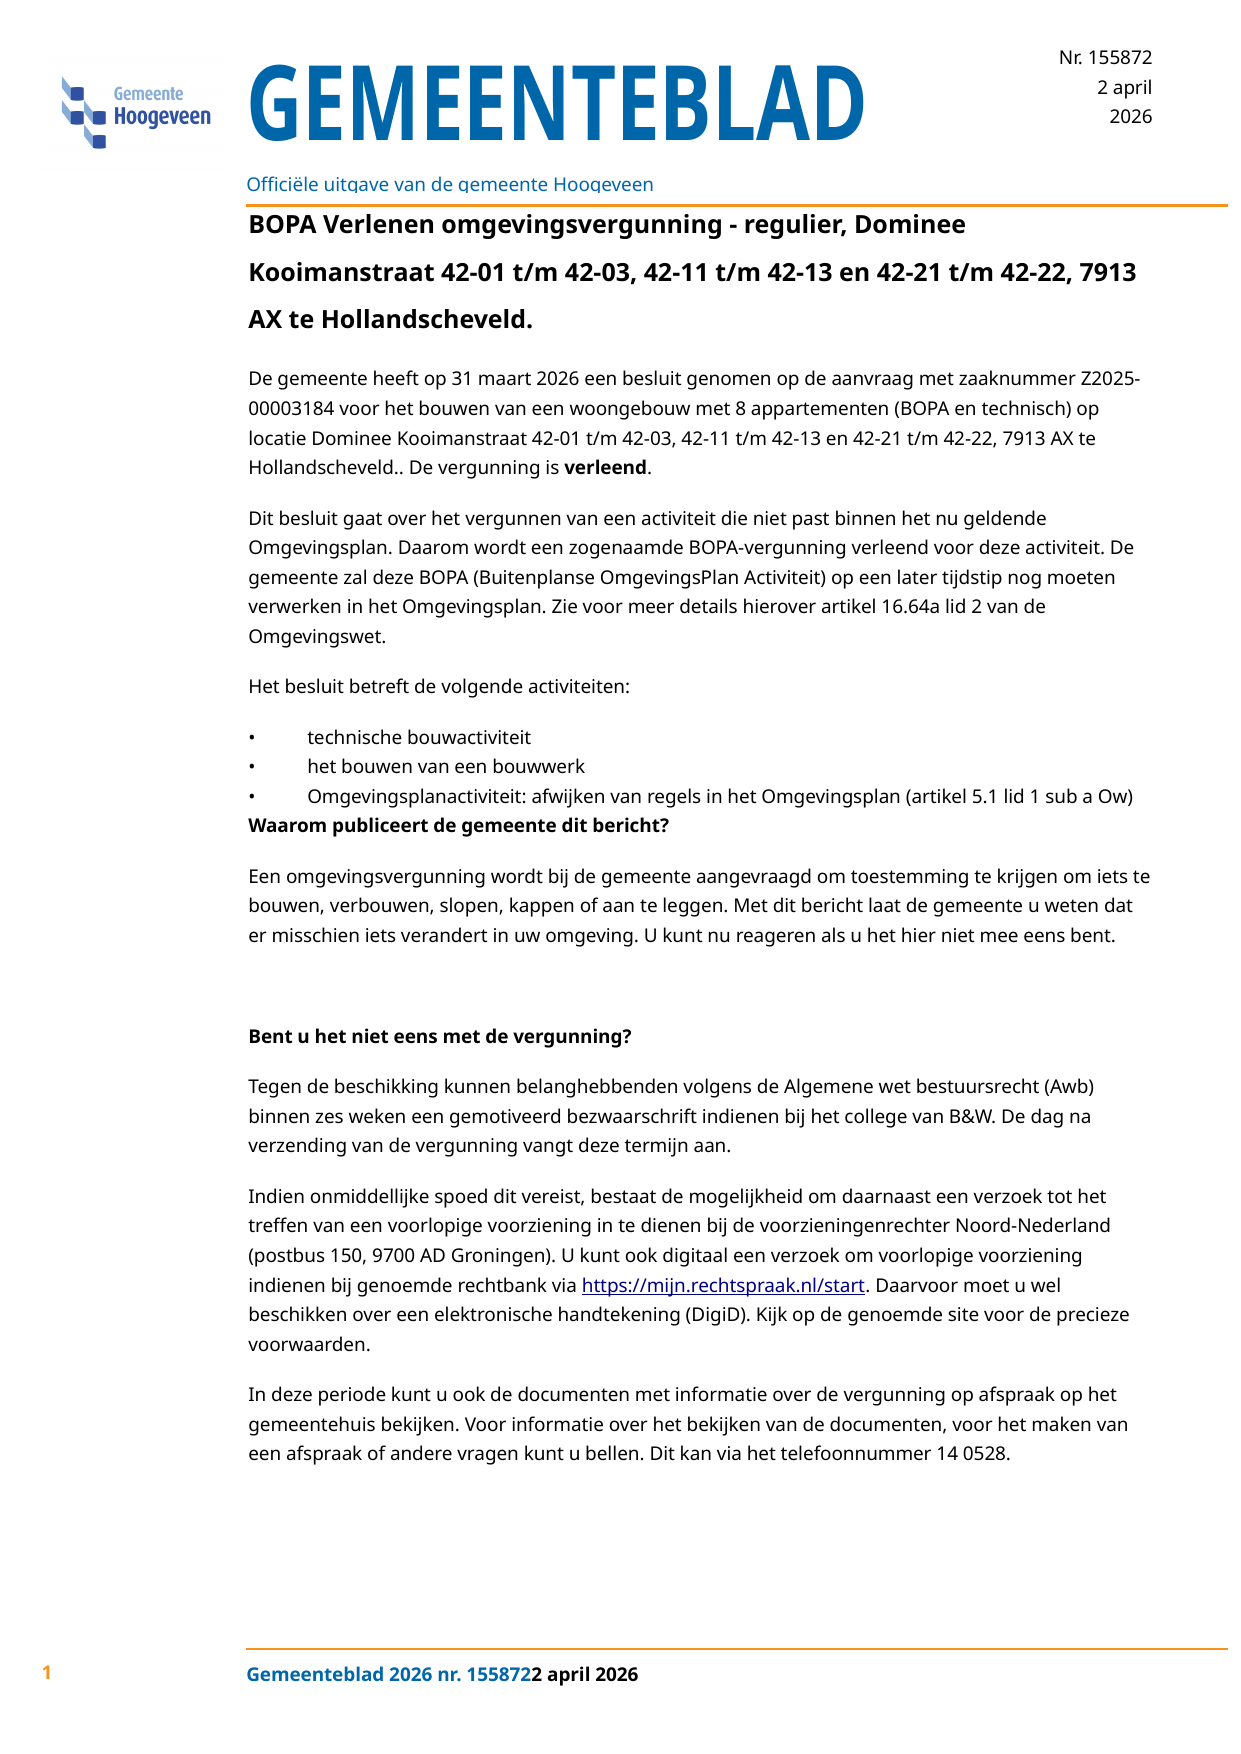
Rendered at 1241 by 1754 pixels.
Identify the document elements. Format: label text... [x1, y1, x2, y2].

text Waarom publiceert de gemeente dit bericht? [248, 813, 1152, 838]
text In deze periode kunt u ook de documenten met informatie over de vergunning op afspraak op het gemeentehuis bekijken. Voor informatie over het bekijken van de documenten, voor het maken van een afspraak of andere vragen kunt u bellen. Dit kan via het telefoonnummer 14 0528. [248, 1381, 1152, 1466]
list het bouwen van een bouwwerk [248, 753, 1152, 779]
list technische bouwactiviteit [248, 724, 1152, 749]
text De gemeente heeft op 31 maart 2026 een besluit genomen op de aanvraag met zaaknummer Z2025-00003184 voor het bouwen van een woongebouw met 8 appartementen (BOPA en technisch) op locatie Dominee Kooimanstraat 42-01 t/m 42-03, 42-11 t/m 42-13 en 42-21 t/m 42-22, 7913 AX te Hollandscheveld.. De vergunning is verleend. [248, 366, 1152, 480]
text Bent u het niet eens met de vergunning? [248, 1023, 1152, 1049]
list Omgevingsplanactiviteit: afwijken van regels in het Omgevingsplan (artikel 5.1 lid 1 sub a Ow) [248, 783, 1152, 809]
text Indien onmiddellijke spoed dit vereist, bestaat de mogelijkheid om daarnaast een verzoek tot het treffen van een voorlopige voorziening in te dienen bij de voorzieningenrechter Noord-Nederland (postbus 150, 9700 AD Groningen). U kunt ook digitaal een verzoek om voorlopige voorziening indienen bij genoemde rechtbank via https://mijn.rechtspraak.nl/start. Daarvoor moet u wel beschikken over een elektronische handtekening (DigiD). Kijk op de genoemde site voor de precieze voorwaarden. [248, 1183, 1152, 1357]
text Het besluit betreft de volgende activiteiten: [248, 673, 1152, 699]
text BOPA Verlenen omgevingsvergunning - regulier, Dominee Kooimanstraat 42-01 t/m 42-03, 42-11 t/m 42-13 en 42-21 t/m 42-22, 7913 AX te Hollandscheveld. [248, 207, 1152, 336]
text Tegen de beschikking kunnen belanghebbenden volgens de Algemene wet bestuursrecht (Awb) binnen zes weken een gemotiveerd bezwaarschrift indienen bij het college van B&W. De dag na verzending van de vergunning vangt deze termijn aan. [248, 1073, 1152, 1158]
text Een omgevingsvergunning wordt bij de gemeente aangevraagd om toestemming te krijgen om iets te bouwen, verbouwen, slopen, kappen of aan te leggen. Met dit bericht laat de gemeente u weten dat er misschien iets verandert in uw omgeving. U kunt nu reageren als u het hier niet mee eens bent. [248, 863, 1152, 948]
picture [41, 47, 231, 172]
text Dit besluit gaat over het vergunnen van een activiteit die niet past binnen het nu geldende Omgevingsplan. Daarom wordt een zogenaamde BOPA-vergunning verleend voor deze activiteit. De gemeente zal deze BOPA (Buitenplanse OmgevingsPlan Activiteit) op een later tijdstip nog moeten verwerken in het Omgevingsplan. Zie voor meer details hierover artikel 16.64a lid 2 van de Omgevingswet. [248, 505, 1152, 649]
